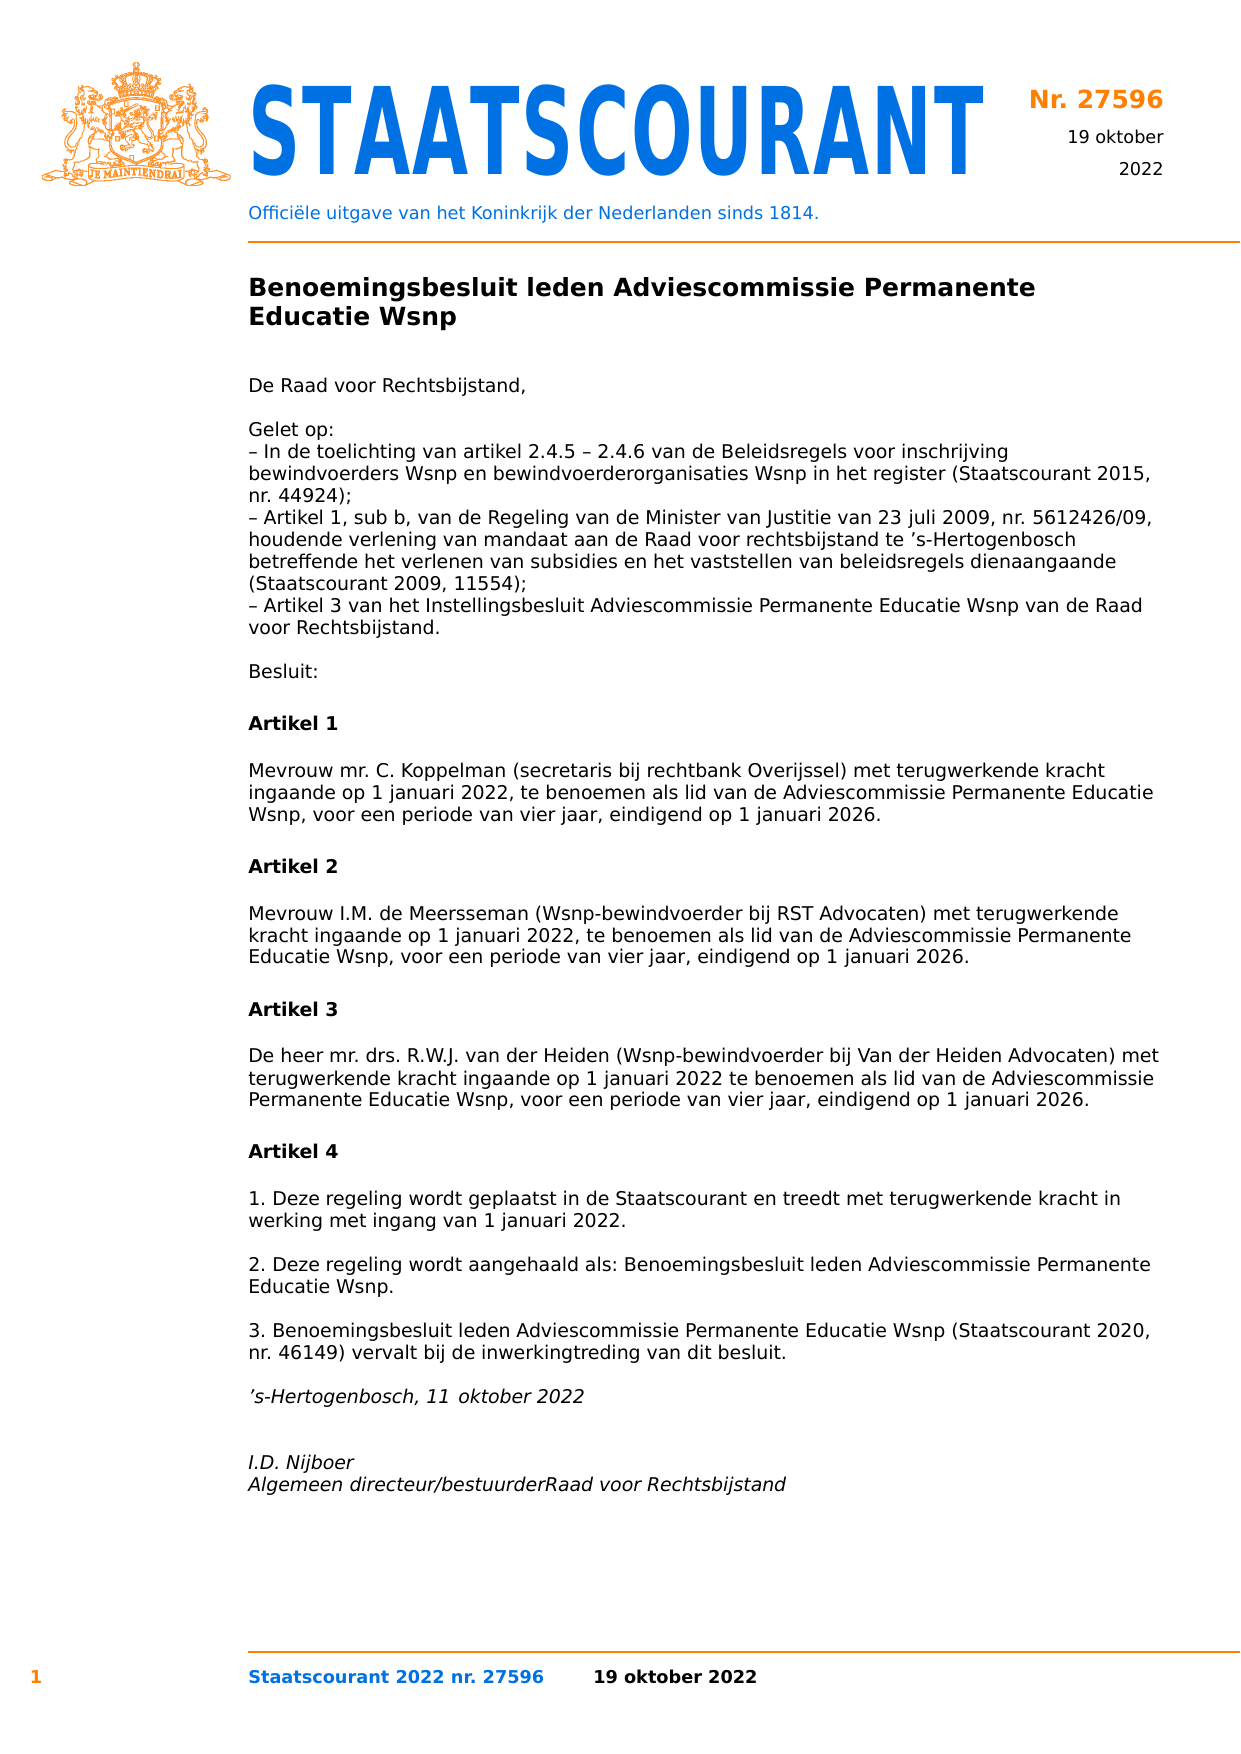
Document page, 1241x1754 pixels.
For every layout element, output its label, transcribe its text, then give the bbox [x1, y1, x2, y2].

table_header STAATSCOURANT [248, 62, 998, 203]
text De heer mr. drs. R.W.J. van der Heiden (Wsnp-bewindvoerder bij Van der Heiden Advocaten) met terugwerkende kracht ingaande op 1 januari 2022 te benoemen als lid van de Adviescommissie Permanente Educatie Wsnp, voor een periode van vier jaar, eindigend op 1 januari 2026. [248, 1045, 1163, 1111]
table_header Nr. 27596 [998, 62, 1240, 121]
text Gelet op: [248, 419, 1163, 441]
subtitle Artikel 4 [248, 1141, 1163, 1163]
text Mevrouw mr. C. Koppelman (secretaris bij rechtbank Overijssel) met terugwerkende kracht ingaande op 1 januari 2022, te benoemen als lid van de Adviescommissie Permanente Educatie Wsnp, voor een periode van vier jaar, eindigend op 1 januari 2026. [248, 759, 1163, 826]
text – In de toelichting van artikel 2.4.5 – 2.4.6 van de Beleidsregels voor inschrijving bewindvoerders Wsnp en bewindvoerderorganisaties Wsnp in het register (Staatscourant 2015, nr. 44924); [248, 441, 1163, 507]
subtitle Artikel 3 [248, 998, 1163, 1020]
text – Artikel 1, sub b, van de Regeling van de Minister van Justitie van 23 juli 2009, nr. 5612426/09, houdende verlening van mandaat aan de Raad voor rechtsbijstand te ’s-Hertogenbosch betreffende het verlenen van subsidies en het vaststellen van beleidsregels dienaangaande (Staatscourant 2009, 11554); [248, 507, 1163, 595]
text I.D. Nijboer Algemeen directeur/bestuurderRaad voor Rechtsbijstand [248, 1430, 1163, 1496]
text Mevrouw I.M. de Meersseman (Wsnp-bewindvoerder bij RST Advocaten) met terugwerkende kracht ingaande op 1 januari 2022, te benoemen als lid van de Adviescommissie Permanente Educatie Wsnp, voor een periode van vier jaar, eindigend op 1 januari 2026. [248, 902, 1163, 968]
text 3. Benoemingsbesluit leden Adviescommissie Permanente Educatie Wsnp (Staatscourant 2020, nr. 46149) vervalt bij de inwerkingtreding van dit besluit. [248, 1320, 1163, 1364]
text De Raad voor Rechtsbijstand, [248, 375, 1163, 397]
picture [41, 62, 231, 186]
text ’s-Hertogenbosch, 11 oktober 2022 [248, 1386, 1163, 1408]
text Besluit: [248, 661, 1163, 683]
table_cell 19 oktober [998, 121, 1240, 153]
subtitle Artikel 1 [248, 713, 1163, 734]
text 2. Deze regeling wordt aangehaald als: Benoemingsbesluit leden Adviescommissie Permanente Educatie Wsnp. [248, 1254, 1163, 1298]
subtitle Benoemingsbesluit leden Adviescommissie Permanente Educatie Wsnp [248, 273, 1163, 331]
table_cell Officiële uitgave van het Koninkrijk der Nederlanden sinds 1814. [248, 203, 1240, 241]
text 1. Deze regeling wordt geplaatst in de Staatscourant en treedt met terugwerkende kracht in werking met ingang van 1 januari 2022. [248, 1188, 1163, 1232]
text – Artikel 3 van het Instellingsbesluit Adviescommissie Permanente Educatie Wsnp van de Raad voor Rechtsbijstand. [248, 595, 1163, 639]
table_header [25, 62, 248, 241]
subtitle Artikel 2 [248, 856, 1163, 877]
table_cell 2022 [998, 153, 1240, 203]
